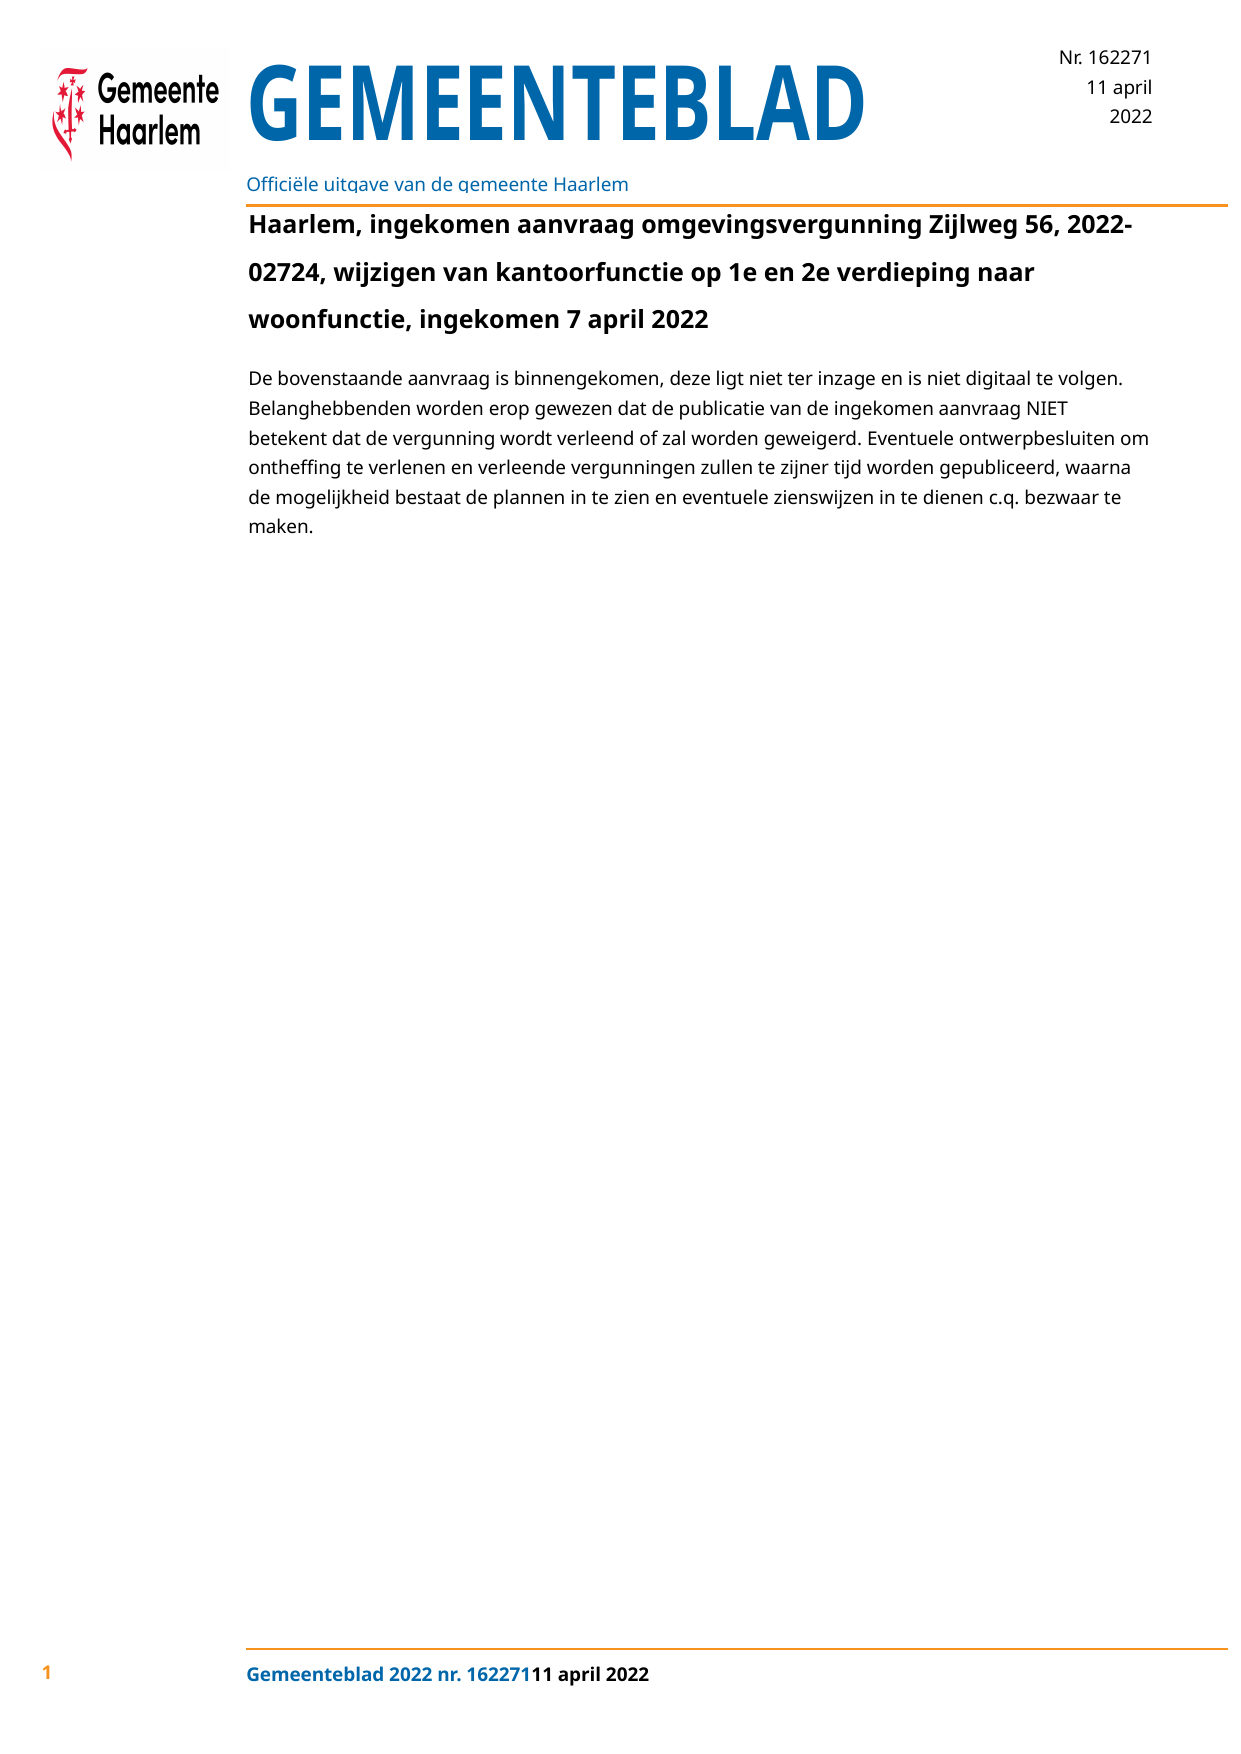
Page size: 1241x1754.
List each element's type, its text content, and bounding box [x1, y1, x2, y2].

text Haarlem, ingekomen aanvraag omgevingsvergunning Zijlweg 56, 2022-02724, wijzigen van kantoorfunctie op 1e en 2e verdieping naar woonfunctie, ingekomen 7 april 2022 [248, 207, 1152, 336]
picture [41, 47, 231, 172]
text De bovenstaande aanvraag is binnengekomen, deze ligt niet ter inzage en is niet digitaal te volgen. Belanghebbenden worden erop gewezen dat de publicatie van de ingekomen aanvraag NIET betekent dat de vergunning wordt verleend of zal worden geweigerd. Eventuele ontwerpbesluiten om ontheffing te verlenen en verleende vergunningen zullen te zijner tijd worden gepubliceerd, waarna de mogelijkheid bestaat de plannen in te zien en eventuele zienswijzen in te dienen c.q. bezwaar te maken. [248, 366, 1152, 539]
